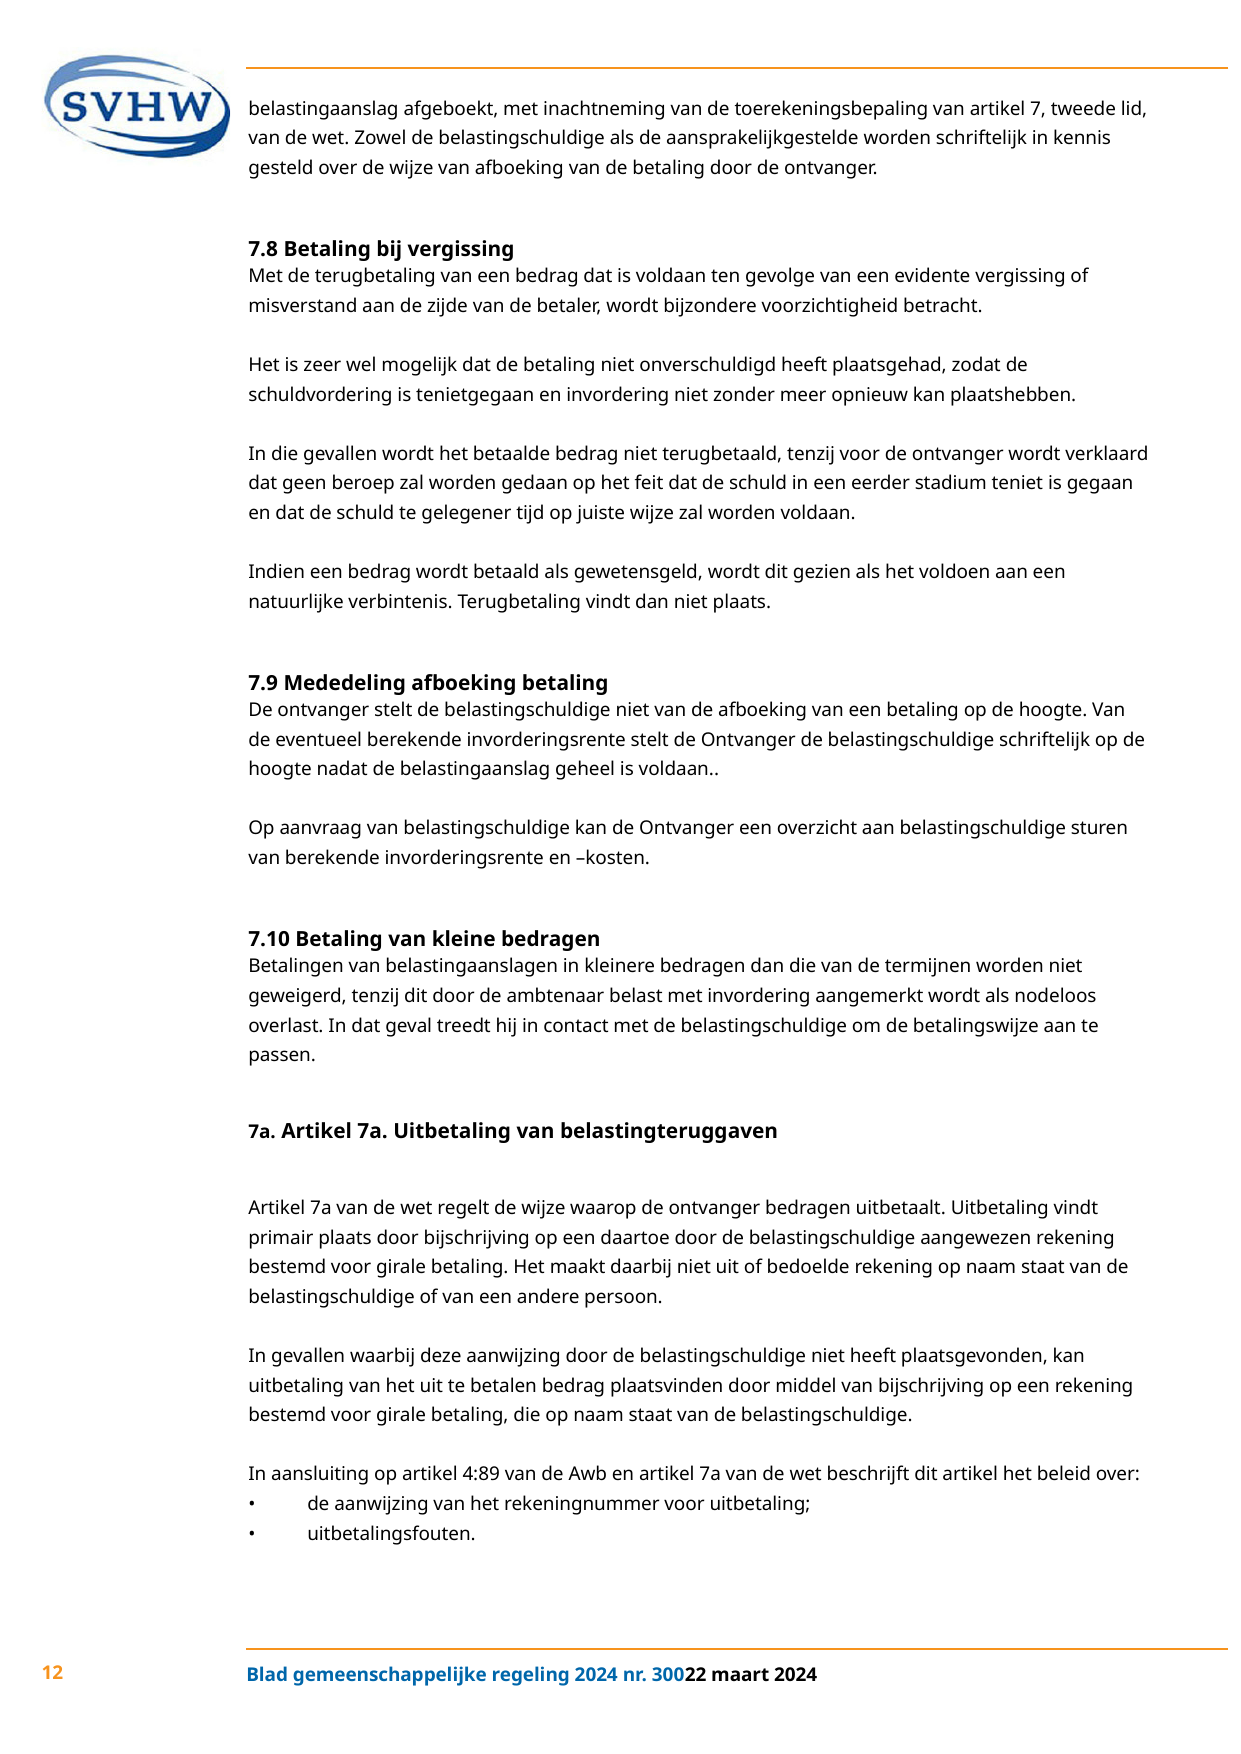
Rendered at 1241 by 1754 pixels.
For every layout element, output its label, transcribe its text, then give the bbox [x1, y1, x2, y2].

text In gevallen waarbij deze aanwijzing door de belastingschuldige niet heeft plaatsgevonden, kan uitbetaling van het uit te betalen bedrag plaatsvinden door middel van bijschrijving op een rekening bestemd voor girale betaling, die op naam staat van de belastingschuldige. [248, 1342, 1152, 1427]
text Met de terugbetaling van een bedrag dat is voldaan ten gevolge van een evidente vergissing of misverstand aan de zijde van de betaler, wordt bijzondere voorzichtigheid betracht. [248, 262, 1152, 318]
text In aansluiting op artikel 4:89 van de Awb en artikel 7a van de wet beschrijft dit artikel het beleid over: [248, 1461, 1152, 1486]
text 7.8 Betaling bij vergissing [248, 234, 1152, 262]
text Indien een bedrag wordt betaald als gewetensgeld, wordt dit gezien als het voldoen aan een natuurlijke verbintenis. Terugbetaling vindt dan niet plaats. [248, 558, 1152, 613]
text De ontvanger stelt de belastingschuldige niet van de afboeking van een betaling op de hoogte. Van de eventueel berekende invorderingsrente stelt de Ontvanger de belastingschuldige schriftelijk op de hoogte nadat de belastingaanslag geheel is voldaan.. [248, 696, 1152, 781]
text Op aanvraag van belastingschuldige kan de Ontvanger een overzicht aan belastingschuldige sturen van berekende invorderingsrente en –kosten. [248, 814, 1152, 870]
text In die gevallen wordt het betaalde bedrag niet terugbetaald, tenzij voor de ontvanger wordt verklaard dat geen beroep zal worden gedaan op het feit dat de schuld in een eerder stadium teniet is gegaan en dat de schuld te gelegener tijd op juiste wijze zal worden voldaan. [248, 440, 1152, 525]
list uitbetalingsfouten. [248, 1520, 1152, 1545]
text 7.9 Mededeling afboeking betaling [248, 668, 1152, 696]
text belastingaanslag afgeboekt, met inachtneming van de toerekeningsbepaling van artikel 7, tweede lid, van de wet. Zowel de belastingschuldige als de aansprakelijkgestelde worden schriftelijk in kennis gesteld over de wijze van afboeking van de betaling door de ontvanger. [248, 95, 1152, 180]
text Het is zeer wel mogelijk dat de betaling niet onverschuldigd heeft plaatsgehad, zodat de schuldvordering is tenietgegaan en invordering niet zonder meer opnieuw kan plaatshebben. [248, 351, 1152, 406]
text 7.10 Betaling van kleine bedragen [248, 924, 1152, 953]
list de aanwijzing van het rekeningnummer voor uitbetaling; [248, 1490, 1152, 1516]
text 7a. Artikel 7a. Uitbetaling van belastingteruggaven [248, 1117, 1152, 1145]
picture [41, 47, 231, 172]
text Betalingen van belastingaanslagen in kleinere bedragen dan die van de termijnen worden niet geweigerd, tenzij dit door de ambtenaar belast met invordering aangemerkt wordt als nodeloos overlast. In dat geval treedt hij in contact met de belastingschuldige om de betalingswijze aan te passen. [248, 953, 1152, 1067]
text Artikel 7a van de wet regelt de wijze waarop de ontvanger bedragen uitbetaalt. Uitbetaling vindt primair plaats door bijschrijving op een daartoe door de belastingschuldige aangewezen rekening bestemd voor girale betaling. Het maakt daarbij niet uit of bedoelde rekening op naam staat van de belastingschuldige of van een andere persoon. [248, 1194, 1152, 1309]
